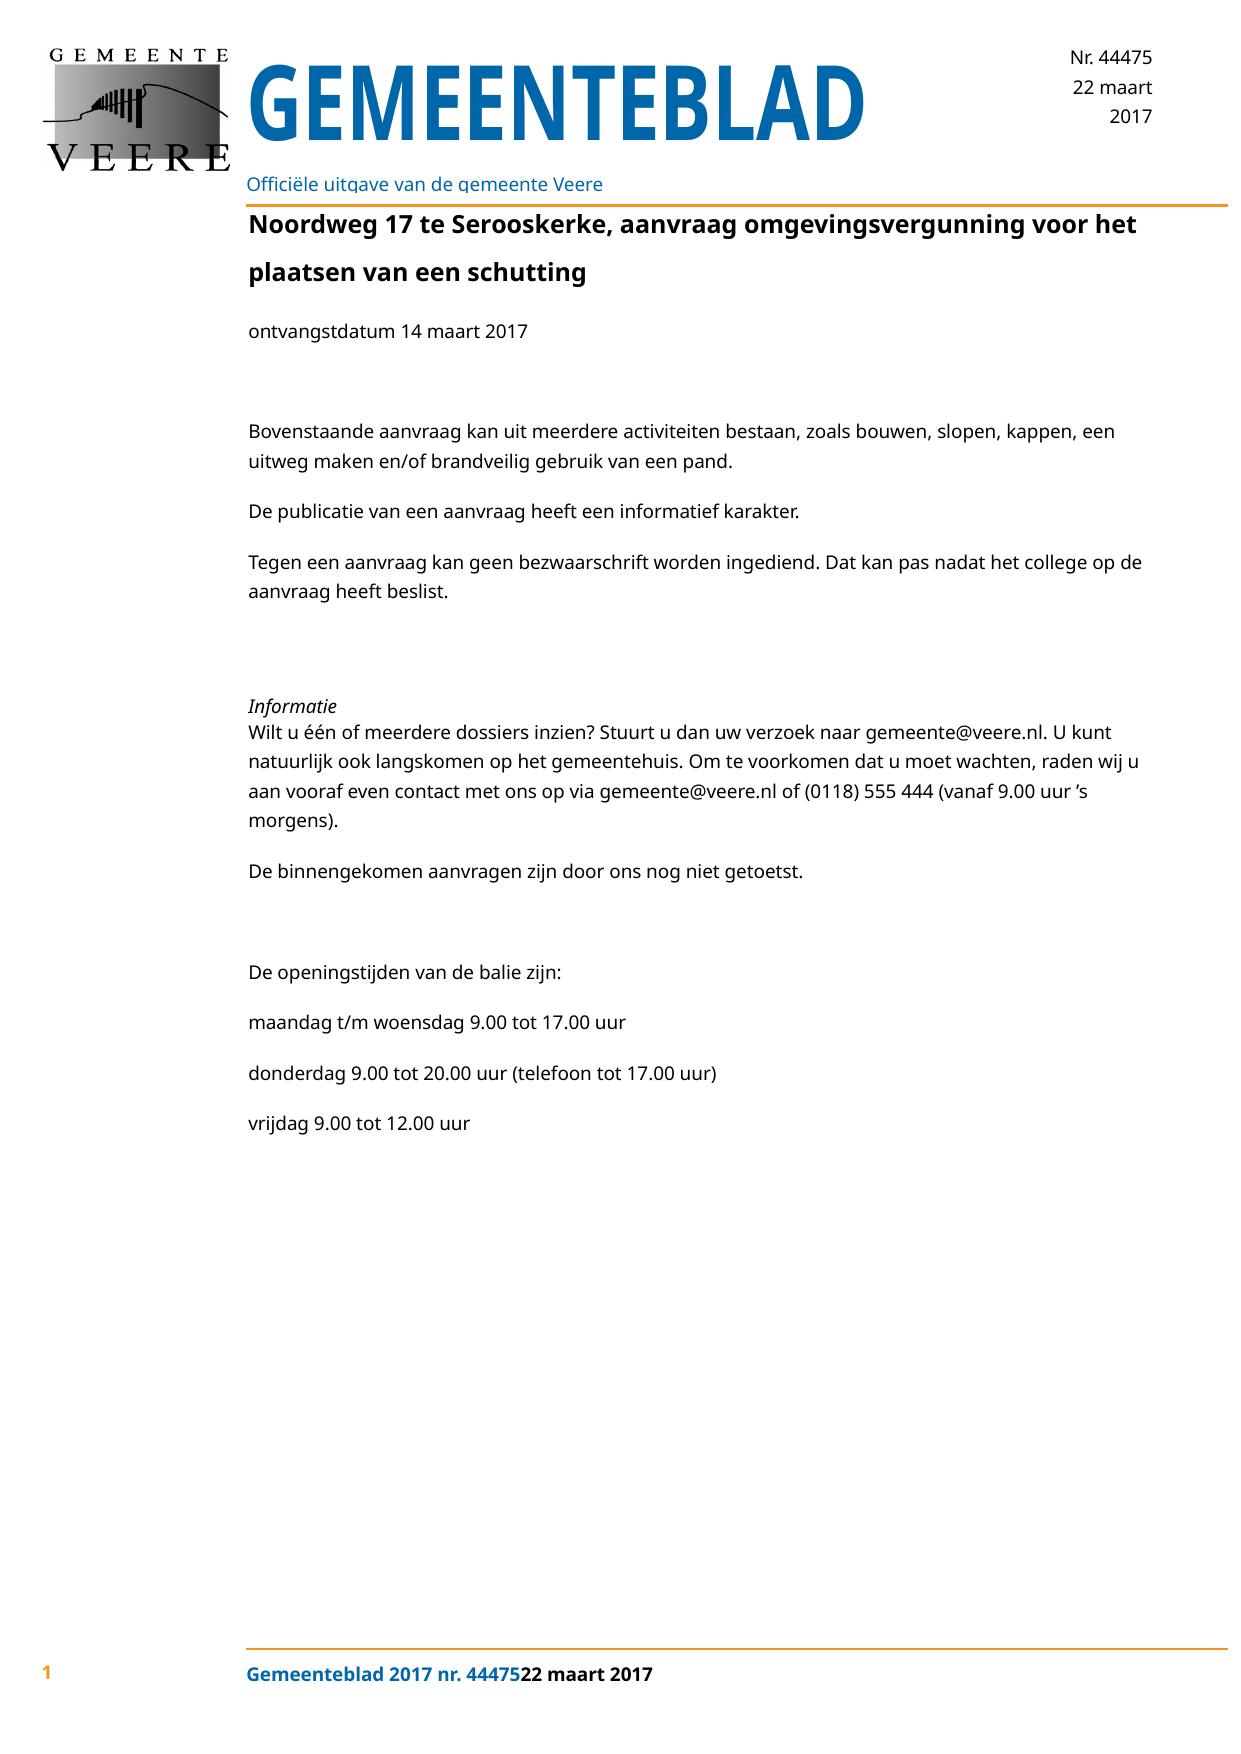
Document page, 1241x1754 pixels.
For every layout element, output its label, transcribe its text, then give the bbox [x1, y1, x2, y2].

text Tegen een aanvraag kan geen bezwaarschrift worden ingediend. Dat kan pas nadat het college op de aanvraag heeft beslist. [248, 549, 1152, 604]
text Informatie [248, 693, 1152, 719]
text De binnengekomen aanvragen zijn door ons nog niet getoetst. [248, 858, 1152, 884]
text ontvangstdatum 14 maart 2017 [248, 318, 1152, 344]
picture [41, 47, 231, 172]
text Wilt u één of meerdere dossiers inzien? Stuurt u dan uw verzoek naar gemeente@veere.nl. U kunt natuurlijk ook langskomen op het gemeentehuis. Om te voorkomen dat u moet wachten, raden wij u aan vooraf even contact met ons op via gemeente@veere.nl of (0118) 555 444 (vanaf 9.00 uur ’s morgens). [248, 719, 1152, 833]
text donderdag 9.00 tot 20.00 uur (telefoon tot 17.00 uur) [248, 1060, 1152, 1085]
text De publicatie van een aanvraag heeft een informatief karakter. [248, 499, 1152, 524]
text De openingstijden van de balie zijn: [248, 959, 1152, 984]
text Bovenstaande aanvraag kan uit meerdere activiteiten bestaan, zoals bouwen, slopen, kappen, een uitweg maken en/of brandveilig gebruik van een pand. [248, 419, 1152, 474]
text maandag t/m woensdag 9.00 tot 17.00 uur [248, 1009, 1152, 1035]
text vrijdag 9.00 tot 12.00 uur [248, 1110, 1152, 1136]
text Noordweg 17 te Serooskerke, aanvraag omgevingsvergunning voor het plaatsen van een schutting [248, 207, 1152, 288]
